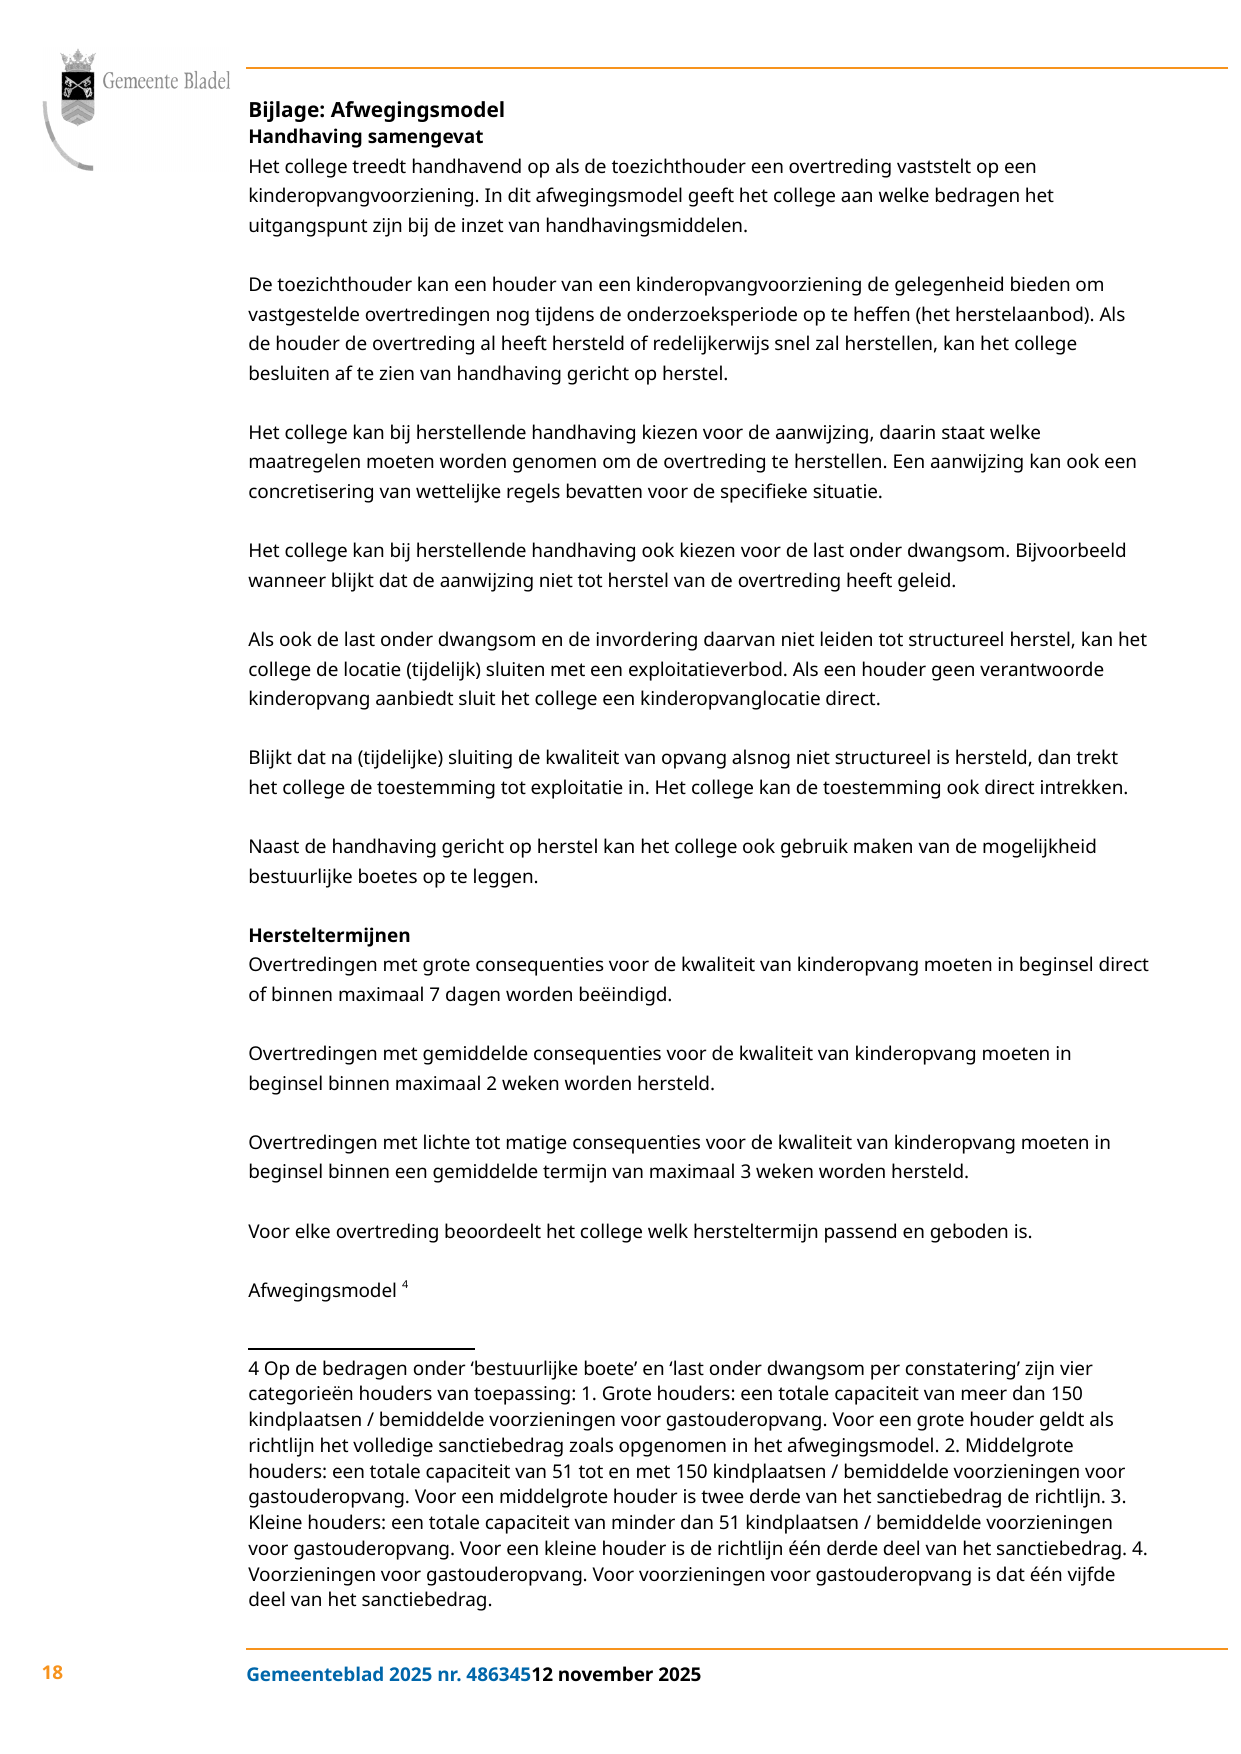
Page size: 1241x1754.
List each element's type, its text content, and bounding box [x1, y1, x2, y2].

text Voor elke overtreding beoordeelt het college welk hersteltermijn passend en geboden is. [248, 1218, 1152, 1244]
text Als ook de last onder dwangsom en de invordering daarvan niet leiden tot structureel herstel, kan het college de locatie (tijdelijk) sluiten met een exploitatieverbod. Als een houder geen verantwoorde kinderopvang aanbiedt sluit het college een kinderopvanglocatie direct. [248, 626, 1152, 711]
text Op de bedragen onder ‘bestuurlijke boete’ en ‘last onder dwangsom per constatering’ zijn vier categorieën houders van toepassing: 1. Grote houders: een totale capaciteit van meer dan 150 kindplaatsen / bemiddelde voorzieningen voor gastouderopvang. Voor een grote houder geldt als richtlijn het volledige sanctiebedrag zoals opgenomen in het afwegingsmodel. 2. Middelgrote houders: een totale capaciteit van 51 tot en met 150 kindplaatsen / bemiddelde voorzieningen voor gastouderopvang. Voor een middelgrote houder is twee derde van het sanctiebedrag de richtlijn. 3. Kleine houders: een totale capaciteit van minder dan 51 kindplaatsen / bemiddelde voorzieningen voor gastouderopvang. Voor een kleine houder is de richtlijn één derde deel van het sanctiebedrag. 4. Voorzieningen voor gastouderopvang. Voor voorzieningen voor gastouderopvang is dat één vijfde deel van het sanctiebedrag. [248, 1355, 1152, 1612]
text Het college kan bij herstellende handhaving ook kiezen voor de last onder dwangsom. Bijvoorbeeld wanneer blijkt dat de aanwijzing niet tot herstel van de overtreding heeft geleid. [248, 537, 1152, 593]
text Handhaving samengevat [248, 123, 1152, 149]
text Blijkt dat na (tijdelijke) sluiting de kwaliteit van opvang alsnog niet structureel is hersteld, dan trekt het college de toestemming tot exploitatie in. Het college kan de toestemming ook direct intrekken. [248, 744, 1152, 800]
picture [41, 47, 231, 172]
text Overtredingen met grote consequenties voor de kwaliteit van kinderopvang moeten in beginsel direct of binnen maximaal 7 dagen worden beëindigd. [248, 952, 1152, 1007]
text Afwegingsmodel [248, 1277, 1152, 1303]
text Het college treedt handhavend op als de toezichthouder een overtreding vaststelt op een kinderopvangvoorziening. In dit afwegingsmodel geeft het college aan welke bedragen het uitgangspunt zijn bij de inzet van handhavingsmiddelen. [248, 153, 1152, 238]
text Overtredingen met lichte tot matige consequenties voor de kwaliteit van kinderopvang moeten in beginsel binnen een gemiddelde termijn van maximaal 3 weken worden hersteld. [248, 1129, 1152, 1184]
text Naast de handhaving gericht op herstel kan het college ook gebruik maken van de mogelijkheid bestuurlijke boetes op te leggen. [248, 833, 1152, 889]
text De toezichthouder kan een houder van een kinderopvangvoorziening de gelegenheid bieden om vastgestelde overtredingen nog tijdens de onderzoeksperiode op te heffen (het herstelaanbod). Als de houder de overtreding al heeft hersteld of redelijkerwijs snel zal herstellen, kan het college besluiten af te zien van handhaving gericht op herstel. [248, 271, 1152, 386]
text Het college kan bij herstellende handhaving kiezen voor de aanwijzing, daarin staat welke maatregelen moeten worden genomen om de overtreding te herstellen. Een aanwijzing kan ook een concretisering van wettelijke regels bevatten voor de specifieke situatie. [248, 419, 1152, 504]
text Hersteltermijnen [248, 922, 1152, 948]
text Overtredingen met gemiddelde consequenties voor de kwaliteit van kinderopvang moeten in beginsel binnen maximaal 2 weken worden hersteld. [248, 1040, 1152, 1096]
text Bijlage: Afwegingsmodel [248, 95, 1152, 123]
